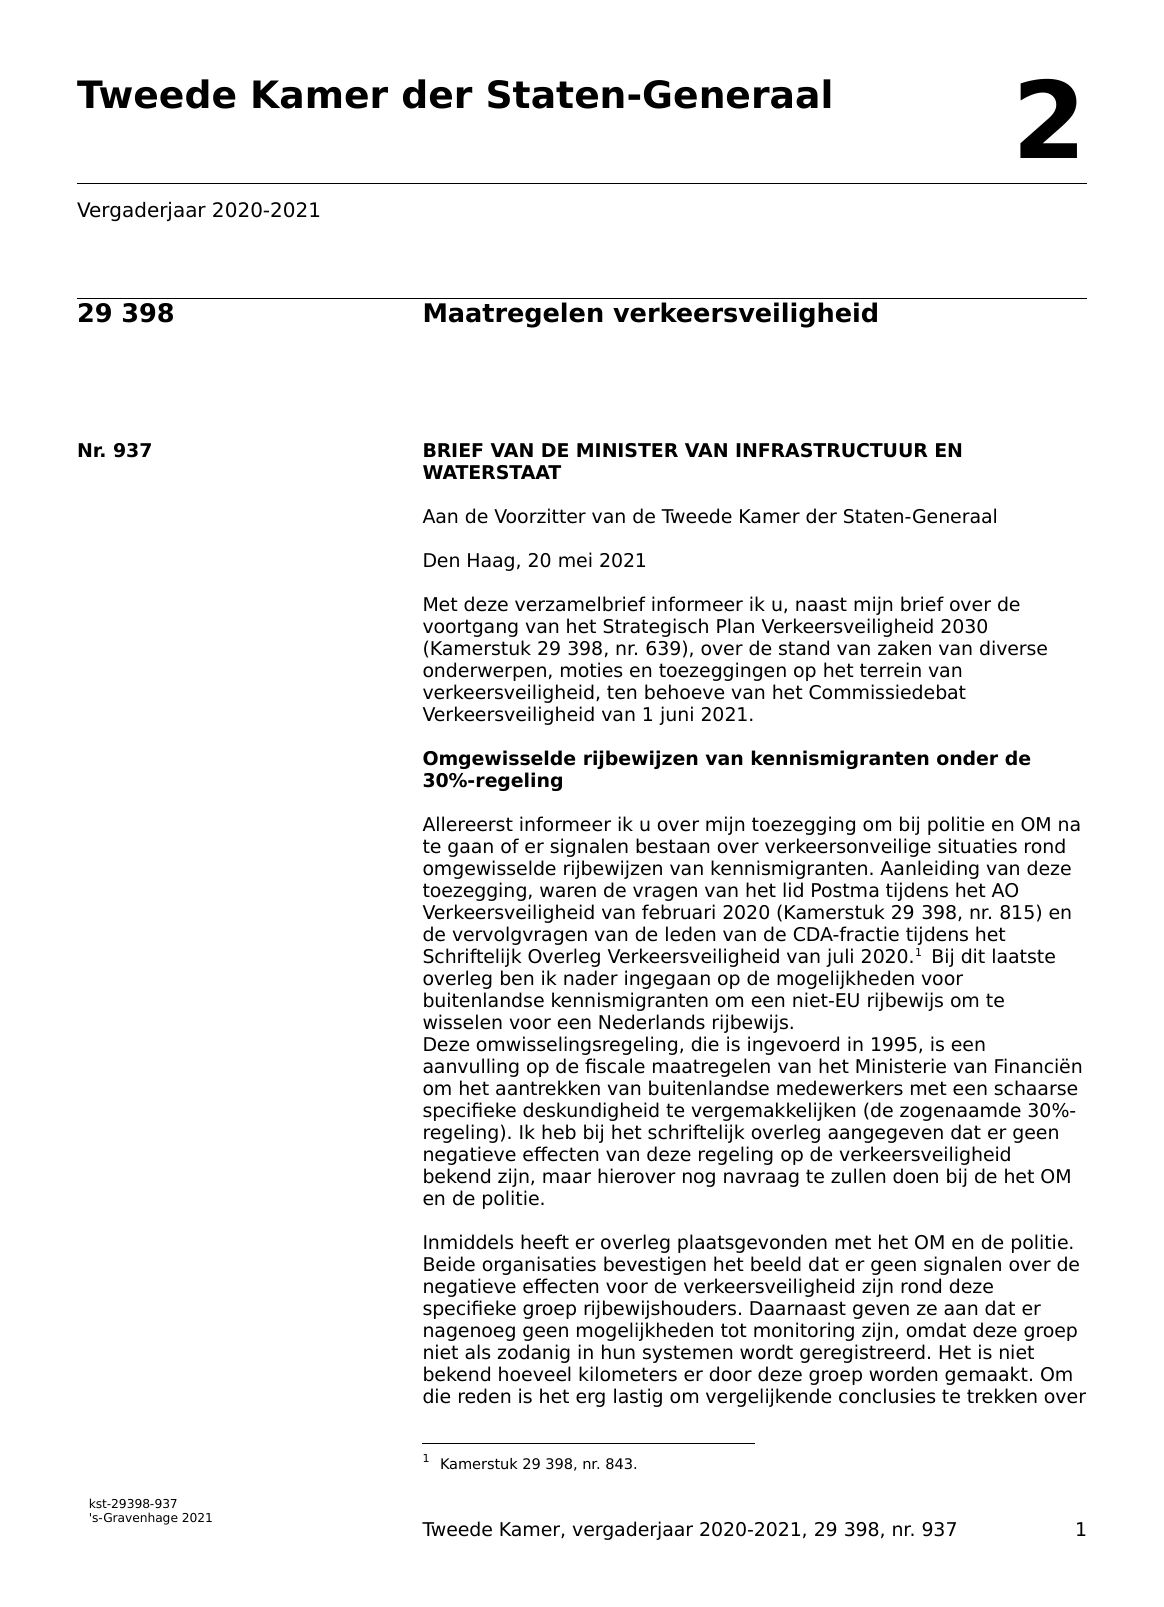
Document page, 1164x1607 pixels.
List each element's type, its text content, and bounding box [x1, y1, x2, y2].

text Inmiddels heeft er overleg plaatsgevonden met het OM en de politie. Beide organisaties bevestigen het beeld dat er geen signalen over de negatieve effecten voor de verkeersveiligheid zijn rond deze specifieke groep rijbewijshouders. Daarnaast geven ze aan dat er nagenoeg geen mogelijkheden tot monitoring zijn, omdat deze groep niet als zodanig in hun systemen wordt geregistreerd. Het is niet bekend hoeveel kilometers er door deze groep worden gemaakt. Om die reden is het erg lastig om vergelijkende conclusies te trekken over [422, 1232, 1087, 1408]
subtitle Omgewisselde rijbewijzen van kennismigranten onder de 30%-regeling [422, 748, 1087, 792]
subtitle Nr. 937 BRIEF VAN DE MINISTER VAN INFRASTRUCTUUR EN WATERSTAAT [77, 440, 1087, 484]
table_header Tweede Kamer der Staten-Generaal [77, 59, 886, 183]
text Kamerstuk 29 398, nr. 843. [422, 1452, 1087, 1474]
text kst-29398-937 [88, 1497, 323, 1511]
text Deze omwisselingsregeling, die is ingevoerd in 1995, is een aanvulling op de fiscale maatregelen van het Ministerie van Financiën om het aantrekken van buitenlandse medewerkers met een schaarse specifieke deskundigheid te vergemakkelijken (de zogenaamde 30%-regeling). Ik heb bij het schriftelijk overleg aangegeven dat er geen negatieve effecten van deze regeling op de verkeersveiligheid bekend zijn, maar hierover nog navraag te zullen doen bij de het OM en de politie. [422, 1034, 1087, 1210]
text Den Haag, 20 mei 2021 [422, 550, 1087, 572]
subtitle 29 398 Maatregelen verkeersveiligheid [77, 299, 1087, 329]
table_cell Vergaderjaar 2020-2021 [77, 184, 1087, 298]
text 's-Gravenhage 2021 [88, 1511, 323, 1525]
table_header 2 [886, 59, 1087, 183]
text Allereerst informeer ik u over mijn toezegging om bij politie en OM na te gaan of er signalen bestaan over verkeersonveilige situaties rond omgewisselde rijbewijzen van kennismigranten. Aanleiding van deze toezegging, waren de vragen van het lid Postma tijdens het AO Verkeersveiligheid van februari 2020 (Kamerstuk 29 398, nr. 815) en de vervolgvragen van de leden van de CDA-fractie tijdens het Schriftelijk Overleg Verkeersveiligheid van juli 2020. Bij dit laatste overleg ben ik nader ingegaan op de mogelijkheden voor buitenlandse kennismigranten om een niet-EU rijbewijs om te wisselen voor een Nederlands rijbewijs. [422, 814, 1087, 1034]
text Met deze verzamelbrief informeer ik u, naast mijn brief over de voortgang van het Strategisch Plan Verkeersveiligheid 2030 (Kamerstuk 29 398, nr. 639), over de stand van zaken van diverse onderwerpen, moties en toezeggingen op het terrein van verkeersveiligheid, ten behoeve van het Commissiedebat Verkeersveiligheid van 1 juni 2021. [422, 594, 1087, 726]
text Aan de Voorzitter van de Tweede Kamer der Staten-Generaal [422, 506, 1087, 528]
